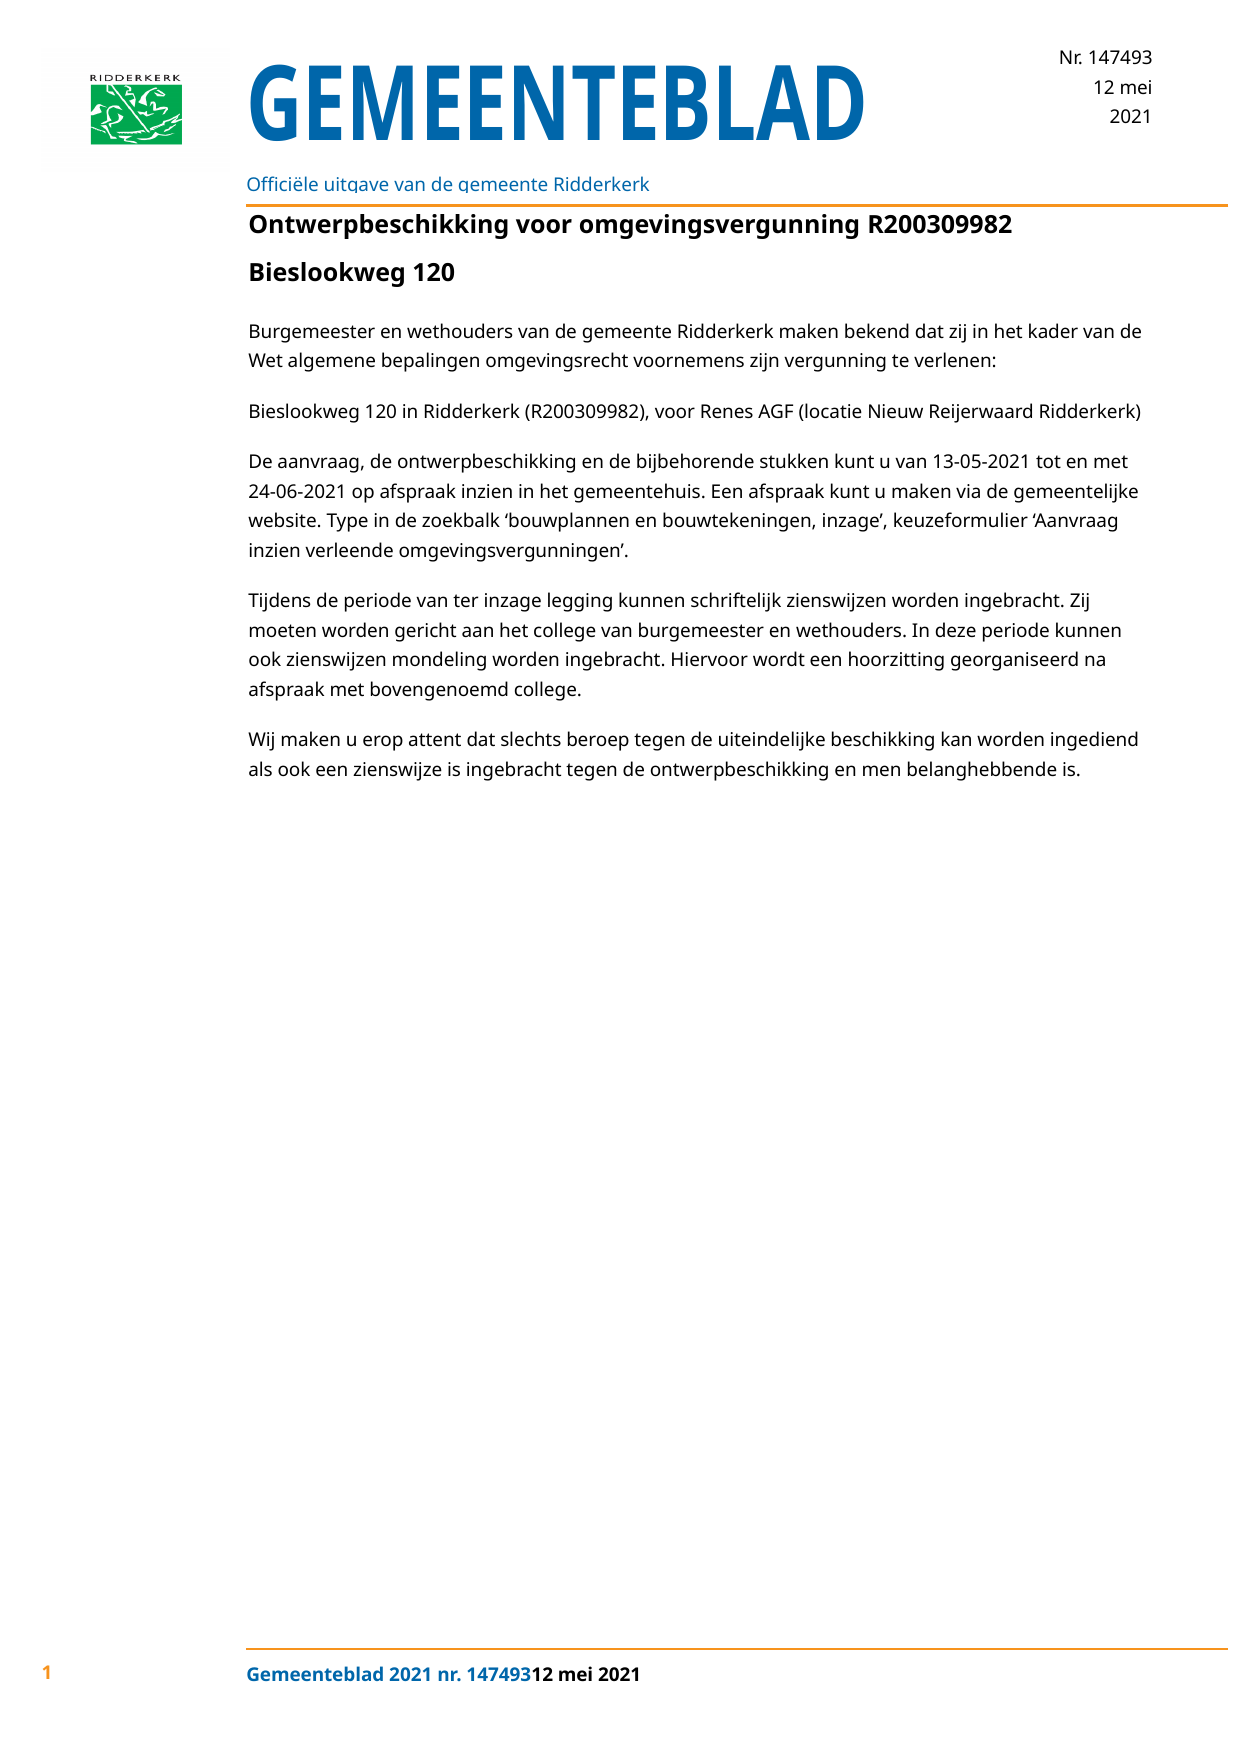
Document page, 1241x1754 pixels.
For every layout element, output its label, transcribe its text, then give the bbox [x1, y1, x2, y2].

text Ontwerpbeschikking voor omgevingsvergunning R200309982 Bieslookweg 120 [248, 207, 1152, 288]
text Tijdens de periode van ter inzage legging kunnen schriftelijk zienswijzen worden ingebracht. Zij moeten worden gericht aan het college van burgemeester en wethouders. In deze periode kunnen ook zienswijzen mondeling worden ingebracht. Hiervoor wordt een hoorzitting georganiseerd na afspraak met bovengenoemd college. [248, 587, 1152, 702]
text De aanvraag, de ontwerpbeschikking en de bijbehorende stukken kunt u van 13-05-2021 tot en met 24-06-2021 op afspraak inzien in het gemeentehuis. Een afspraak kunt u maken via de gemeentelijke website. Type in de zoekbalk ‘bouwplannen en bouwtekeningen, inzage’, keuzeformulier ‘Aanvraag inzien verleende omgevingsvergunningen’. [248, 448, 1152, 563]
picture [41, 47, 231, 172]
text Bieslookweg 120 in Ridderkerk (R200309982), voor Renes AGF (locatie Nieuw Reijerwaard Ridderkerk) [248, 398, 1152, 424]
text Wij maken u erop attent dat slechts beroep tegen de uiteindelijke beschikking kan worden ingediend als ook een zienswijze is ingebracht tegen de ontwerpbeschikking en men belanghebbende is. [248, 727, 1152, 782]
text Burgemeester en wethouders van de gemeente Ridderkerk maken bekend dat zij in het kader van de Wet algemene bepalingen omgevingsrecht voornemens zijn vergunning te verlenen: [248, 318, 1152, 373]
